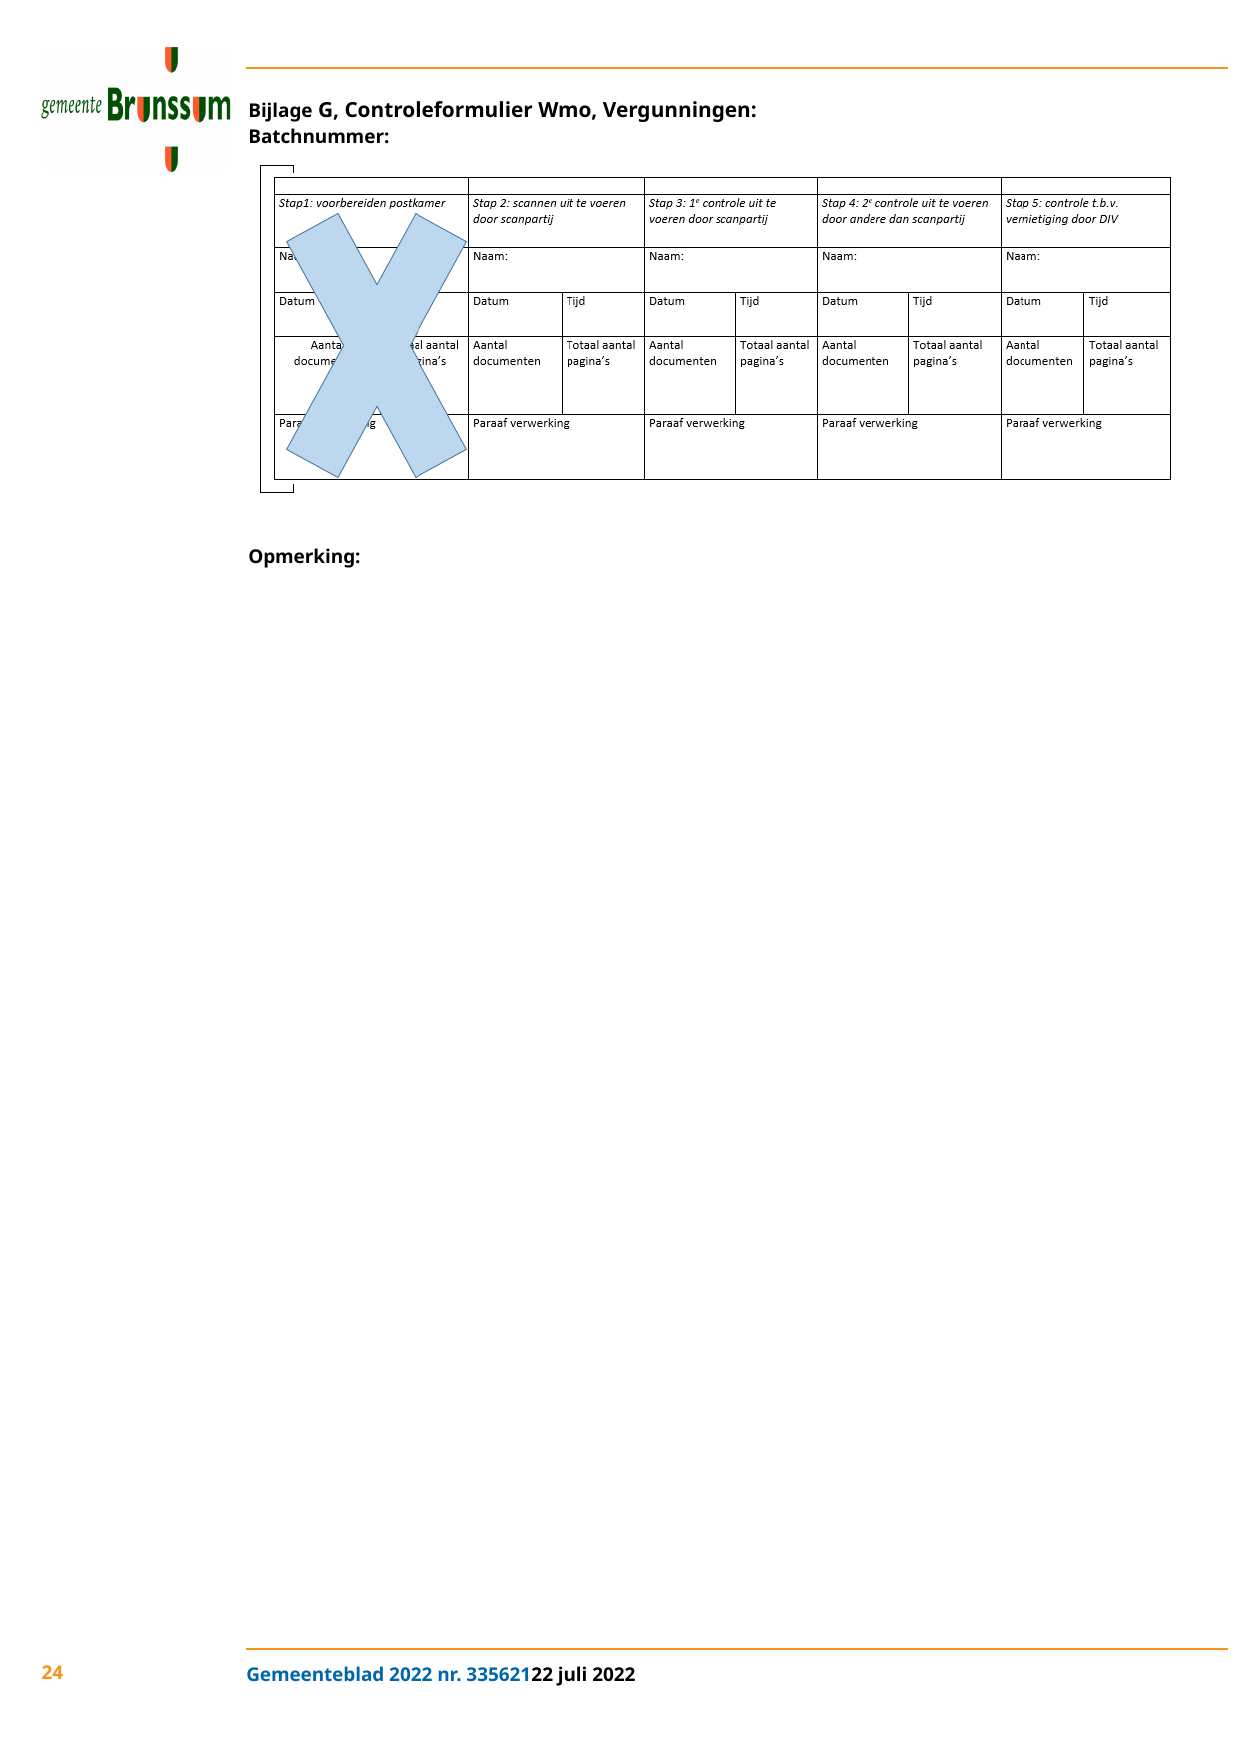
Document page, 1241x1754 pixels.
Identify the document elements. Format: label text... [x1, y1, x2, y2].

text Batchnummer: [248, 123, 1152, 149]
picture [41, 47, 231, 172]
picture [268, 173, 1173, 484]
text Opmerking: [248, 543, 1152, 569]
text Bijlage G, Controleformulier Wmo, Vergunningen: [248, 95, 1152, 123]
